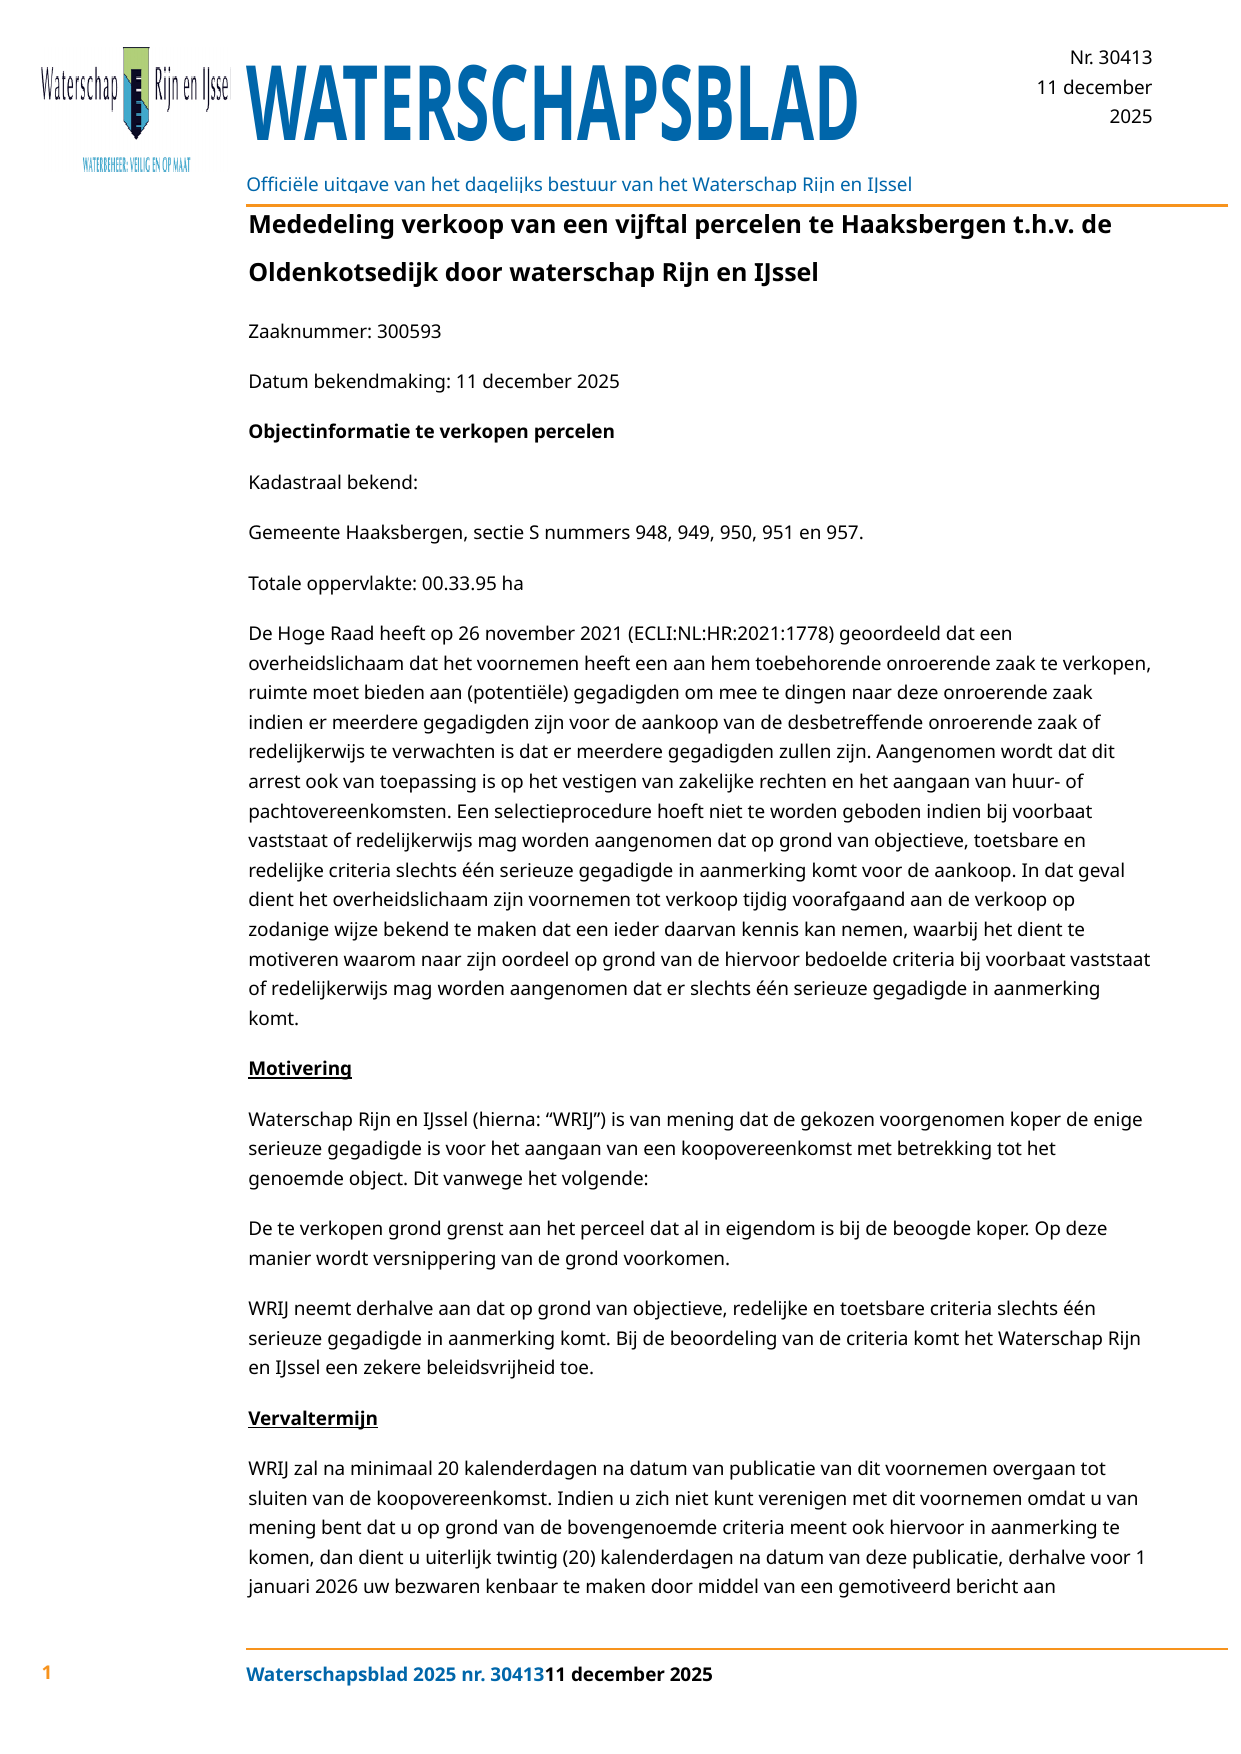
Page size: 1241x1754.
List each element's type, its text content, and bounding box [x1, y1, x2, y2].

text Mededeling verkoop van een vijftal percelen te Haaksbergen t.h.v. de Oldenkotsedijk door waterschap Rijn en IJssel [248, 207, 1152, 288]
text De Hoge Raad heeft op 26 november 2021 (ECLI:NL:HR:2021:1778) geoordeeld dat een overheidslichaam dat het voornemen heeft een aan hem toebehorende onroerende zaak te verkopen, ruimte moet bieden aan (potentiële) gegadigden om mee te dingen naar deze onroerende zaak indien er meerdere gegadigden zijn voor de aankoop van de desbetreffende onroerende zaak of redelijkerwijs te verwachten is dat er meerdere gegadigden zullen zijn. Aangenomen wordt dat dit arrest ook van toepassing is op het vestigen van zakelijke rechten en het aangaan van huur- of pachtovereenkomsten. Een selectieprocedure hoeft niet te worden geboden indien bij voorbaat vaststaat of redelijkerwijs mag worden aangenomen dat op grond van objectieve, toetsbare en redelijke criteria slechts één serieuze gegadigde in aanmerking komt voor de aankoop. In dat geval dient het overheidslichaam zijn voornemen tot verkoop tijdig voorafgaand aan de verkoop op zodanige wijze bekend te maken dat een ieder daarvan kennis kan nemen, waarbij het dient te motiveren waarom naar zijn oordeel op grond van de hiervoor bedoelde criteria bij voorbaat vaststaat of redelijkerwijs mag worden aangenomen dat er slechts één serieuze gegadigde in aanmerking komt. [248, 620, 1152, 1031]
text Waterschap Rijn en IJssel (hierna: “WRIJ”) is van mening dat de gekozen voorgenomen koper de enige serieuze gegadigde is voor het aangaan van een koopovereenkomst met betrekking tot het genoemde object. Dit vanwege het volgende: [248, 1106, 1152, 1191]
text Vervaltermijn [248, 1405, 1152, 1431]
text Motivering [248, 1055, 1152, 1081]
text Objectinformatie te verkopen percelen [248, 419, 1152, 444]
text WRIJ neemt derhalve aan dat op grond van objectieve, redelijke en toetsbare criteria slechts één serieuze gegadigde in aanmerking komt. Bij de beoordeling van de criteria komt het Waterschap Rijn en IJssel een zekere beleidsvrijheid toe. [248, 1295, 1152, 1380]
text Totale oppervlakte: 00.33.95 ha [248, 570, 1152, 596]
text Zaaknummer: 300593 [248, 318, 1152, 344]
picture [41, 47, 231, 172]
text Datum bekendmaking: 11 december 2025 [248, 368, 1152, 394]
text WRIJ zal na minimaal 20 kalenderdagen na datum van publicatie van dit voornemen overgaan tot sluiten van de koopovereenkomst. Indien u zich niet kunt verenigen met dit voornemen omdat u van mening bent dat u op grond van de bovengenoemde criteria meent ook hiervoor in aanmerking te komen, dan dient u uiterlijk twintig (20) kalenderdagen na datum van deze publicatie, derhalve voor 1 januari 2026 uw bezwaren kenbaar te maken door middel van een gemotiveerd bericht aan [248, 1455, 1152, 1599]
text Gemeente Haaksbergen, sectie S nummers 948, 949, 950, 951 en 957. [248, 519, 1152, 545]
text Kadastraal bekend: [248, 469, 1152, 495]
text De te verkopen grond grenst aan het perceel dat al in eigendom is bij de beoogde koper. Op deze manier wordt versnippering van de grond voorkomen. [248, 1215, 1152, 1271]
